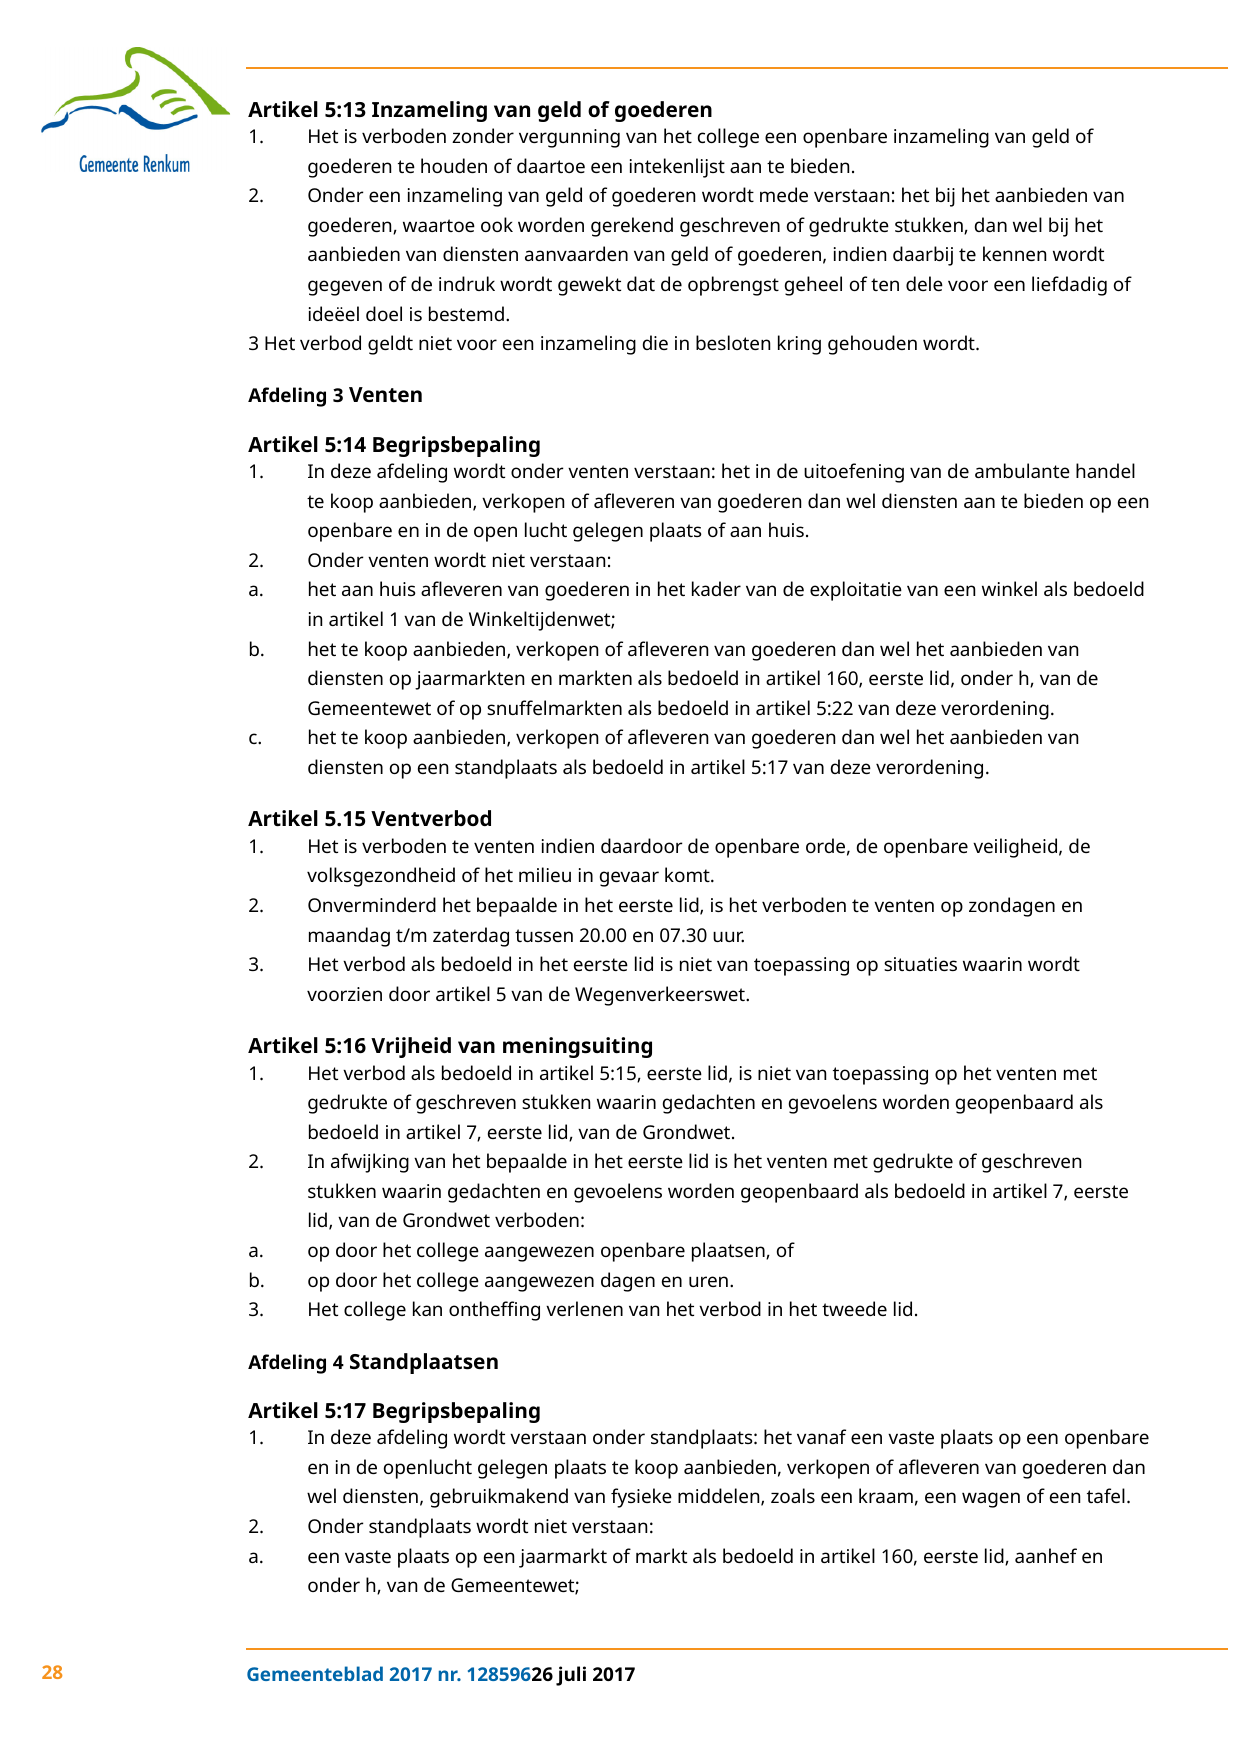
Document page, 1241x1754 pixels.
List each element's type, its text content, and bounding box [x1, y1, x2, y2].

text 3 Het verbod geldt niet voor een inzameling die in besloten kring gehouden wordt. [248, 330, 1152, 356]
list een vaste plaats op een jaarmarkt of markt als bedoeld in artikel 160, eerste lid, aanhef en onder h, van de Gemeentewet; [248, 1543, 1152, 1598]
text Artikel 5:17 Begripsbepaling [248, 1396, 1152, 1424]
text Artikel 5:13 Inzameling van geld of goederen [248, 95, 1152, 123]
list Onder venten wordt niet verstaan: [248, 547, 1152, 573]
list Het verbod als bedoeld in het eerste lid is niet van toepassing op situaties waarin wordt voorzien door artikel 5 van de Wegenverkeerswet. [248, 951, 1152, 1007]
text Afdeling 4 Standplaatsen [248, 1347, 1152, 1375]
picture [41, 47, 231, 172]
list Het is verboden te venten indien daardoor de openbare orde, de openbare veiligheid, de volksgezondheid of het milieu in gevaar komt. [248, 833, 1152, 888]
text Artikel 5:16 Vrijheid van meningsuiting [248, 1031, 1152, 1060]
list Onder een inzameling van geld of goederen wordt mede verstaan: het bij het aanbieden van goederen, waartoe ook worden gerekend geschreven of gedrukte stukken, dan wel bij het aanbieden van diensten aanvaarden van geld of goederen, indien daarbij te kennen wordt gegeven of de indruk wordt gewekt dat de opbrengst geheel of ten dele voor een liefdadig of ideëel doel is bestemd. [248, 182, 1152, 326]
text Afdeling 3 Venten [248, 381, 1152, 409]
list Het is verboden zonder vergunning van het college een openbare inzameling van geld of goederen te houden of daartoe een intekenlijst aan te bieden. [248, 123, 1152, 178]
text Artikel 5:14 Begripsbepaling [248, 430, 1152, 458]
list Het verbod als bedoeld in artikel 5:15, eerste lid, is niet van toepassing op het venten met gedrukte of geschreven stukken waarin gedachten en gevoelens worden geopenbaard als bedoeld in artikel 7, eerste lid, van de Grondwet. [248, 1060, 1152, 1145]
list Het college kan ontheffing verlenen van het verbod in het tweede lid. [248, 1296, 1152, 1322]
list In afwijking van het bepaalde in het eerste lid is het venten met gedrukte of geschreven stukken waarin gedachten en gevoelens worden geopenbaard als bedoeld in artikel 7, eerste lid, van de Grondwet verboden: [248, 1148, 1152, 1233]
list het te koop aanbieden, verkopen of afleveren van goederen dan wel het aanbieden van diensten op een standplaats als bedoeld in artikel 5:17 van deze verordening. [248, 724, 1152, 780]
list In deze afdeling wordt onder venten verstaan: het in de uitoefening van de ambulante handel te koop aanbieden, verkopen of afleveren van goederen dan wel diensten aan te bieden op een openbare en in de open lucht gelegen plaats of aan huis. [248, 458, 1152, 543]
text Artikel 5.15 Ventverbod [248, 804, 1152, 833]
list op door het college aangewezen openbare plaatsen, of [248, 1237, 1152, 1263]
list Onder standplaats wordt niet verstaan: [248, 1513, 1152, 1539]
list In deze afdeling wordt verstaan onder standplaats: het vanaf een vaste plaats op een openbare en in de openlucht gelegen plaats te koop aanbieden, verkopen of afleveren van goederen dan wel diensten, gebruikmakend van fysieke middelen, zoals een kraam, een wagen of een tafel. [248, 1424, 1152, 1509]
list het te koop aanbieden, verkopen of afleveren van goederen dan wel het aanbieden van diensten op jaarmarkten en markten als bedoeld in artikel 160, eerste lid, onder h, van de Gemeentewet of op snuffelmarkten als bedoeld in artikel 5:22 van deze verordening. [248, 636, 1152, 721]
list op door het college aangewezen dagen en uren. [248, 1267, 1152, 1293]
list Onverminderd het bepaalde in het eerste lid, is het verboden te venten op zondagen en maandag t/m zaterdag tussen 20.00 en 07.30 uur. [248, 892, 1152, 947]
list het aan huis afleveren van goederen in het kader van de exploitatie van een winkel als bedoeld in artikel 1 van de Winkeltijdenwet; [248, 577, 1152, 632]
